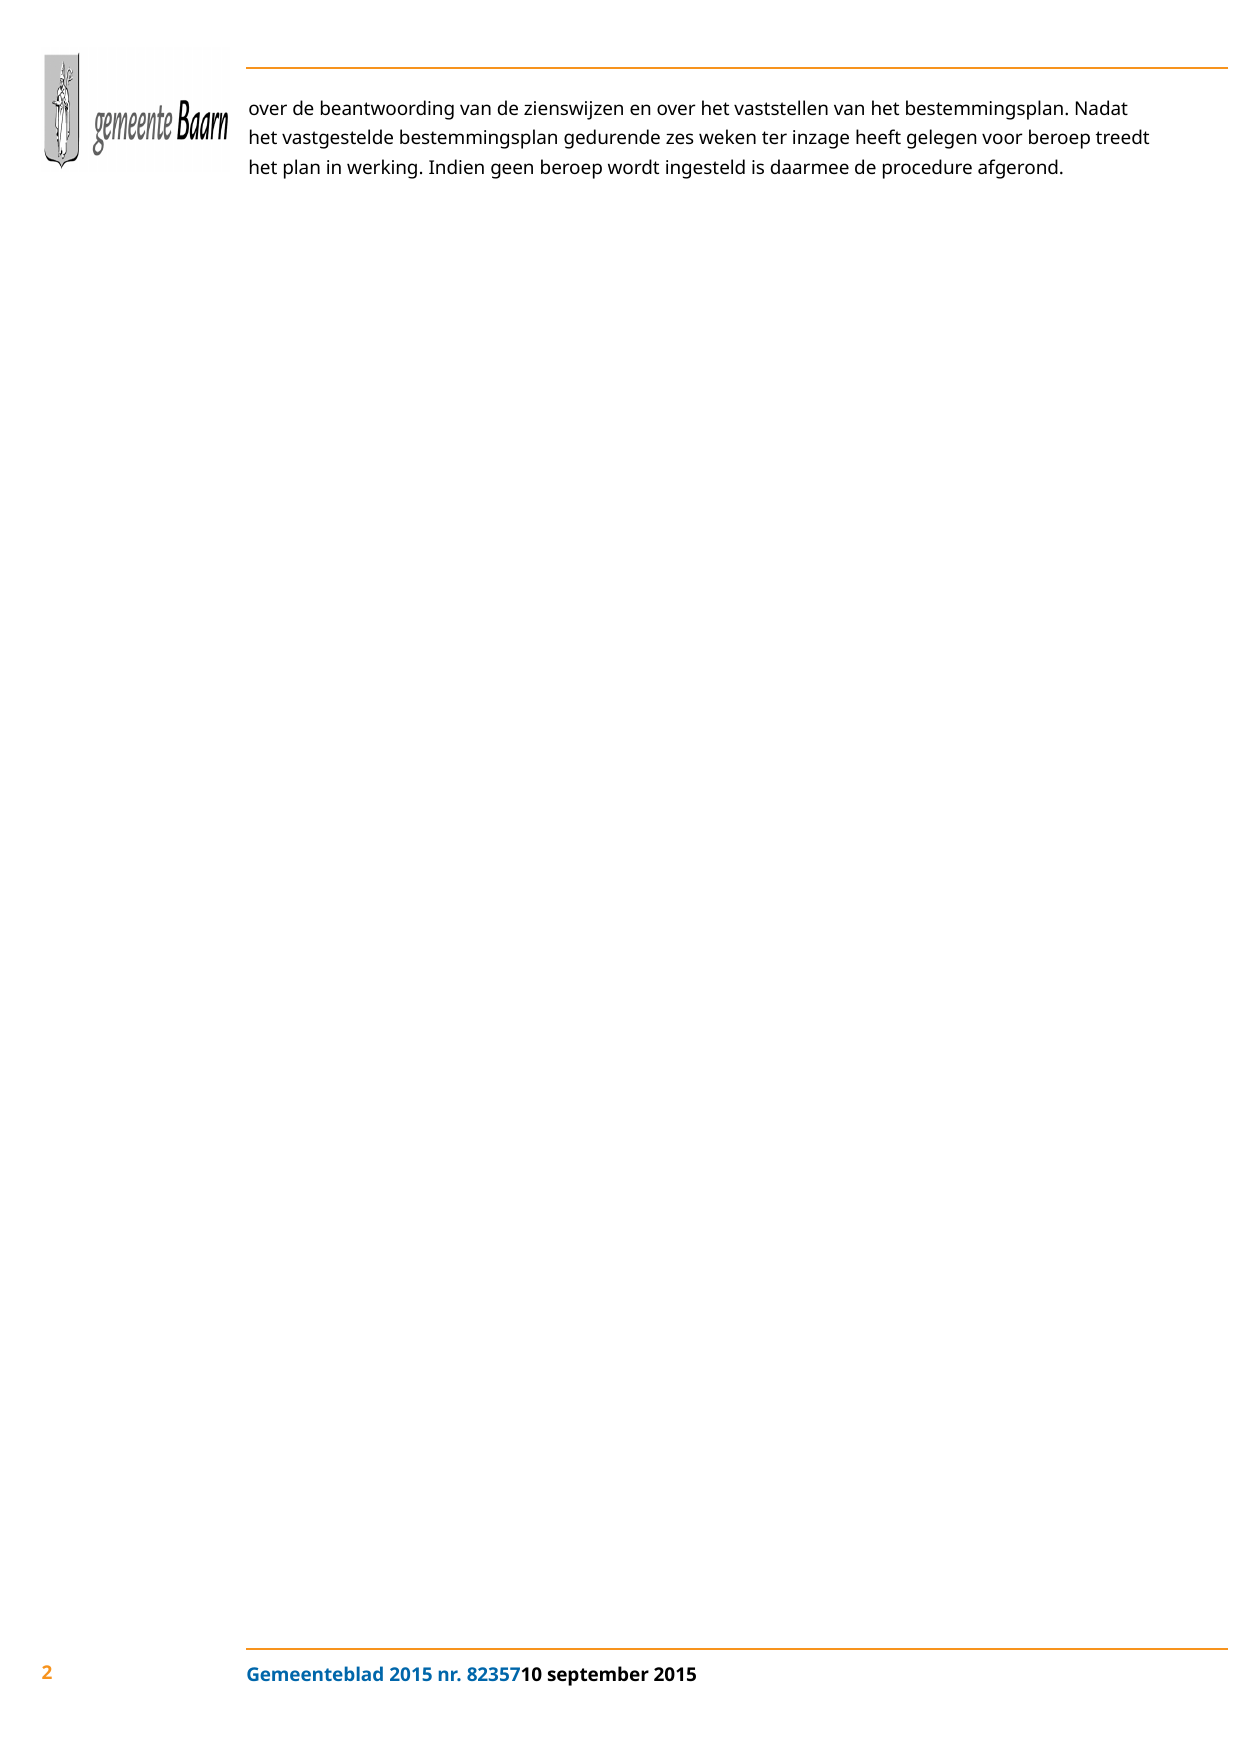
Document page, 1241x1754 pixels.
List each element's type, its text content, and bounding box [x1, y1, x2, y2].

picture [41, 47, 231, 172]
text over de beantwoording van de zienswijzen en over het vaststellen van het bestemmingsplan. Nadat het vastgestelde bestemmingsplan gedurende zes weken ter inzage heeft gelegen voor beroep treedt het plan in werking. Indien geen beroep wordt ingesteld is daarmee de procedure afgerond. [248, 95, 1152, 180]
